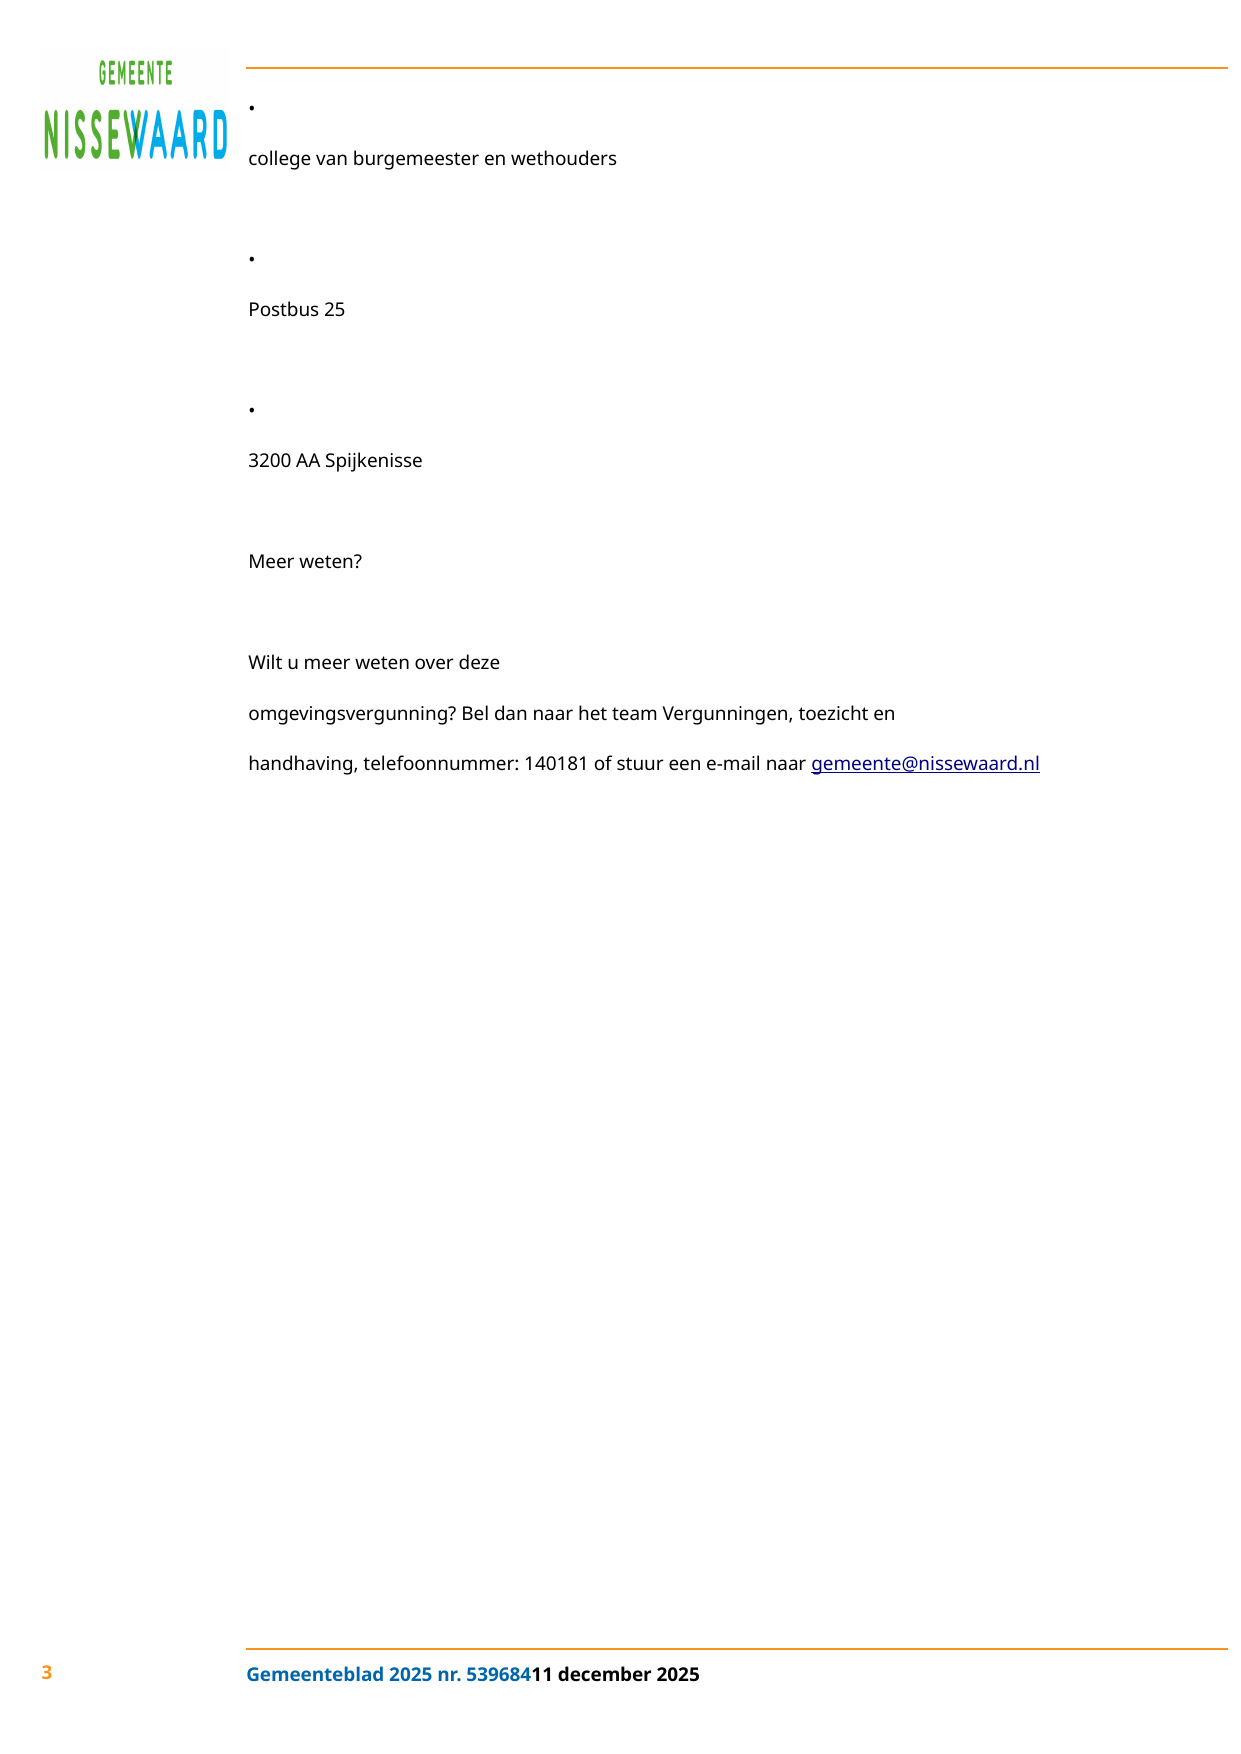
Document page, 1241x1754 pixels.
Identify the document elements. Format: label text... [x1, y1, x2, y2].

text Postbus 25 [248, 296, 1152, 322]
text • [248, 246, 1152, 272]
text college van burgemeester en wethouders [248, 145, 1152, 171]
text omgevingsvergunning? Bel dan naar het team Vergunningen, toezicht en [248, 700, 1152, 726]
text Wilt u meer weten over deze [248, 649, 1152, 675]
text handhaving, telefoonnummer: 140181 of stuur een e-mail naar gemeente@nissewaard.nl [248, 750, 1152, 776]
text Meer weten? [248, 548, 1152, 574]
picture [41, 47, 231, 172]
text 3200 AA Spijkenisse [248, 448, 1152, 473]
text • [248, 95, 1152, 121]
text • [248, 397, 1152, 423]
